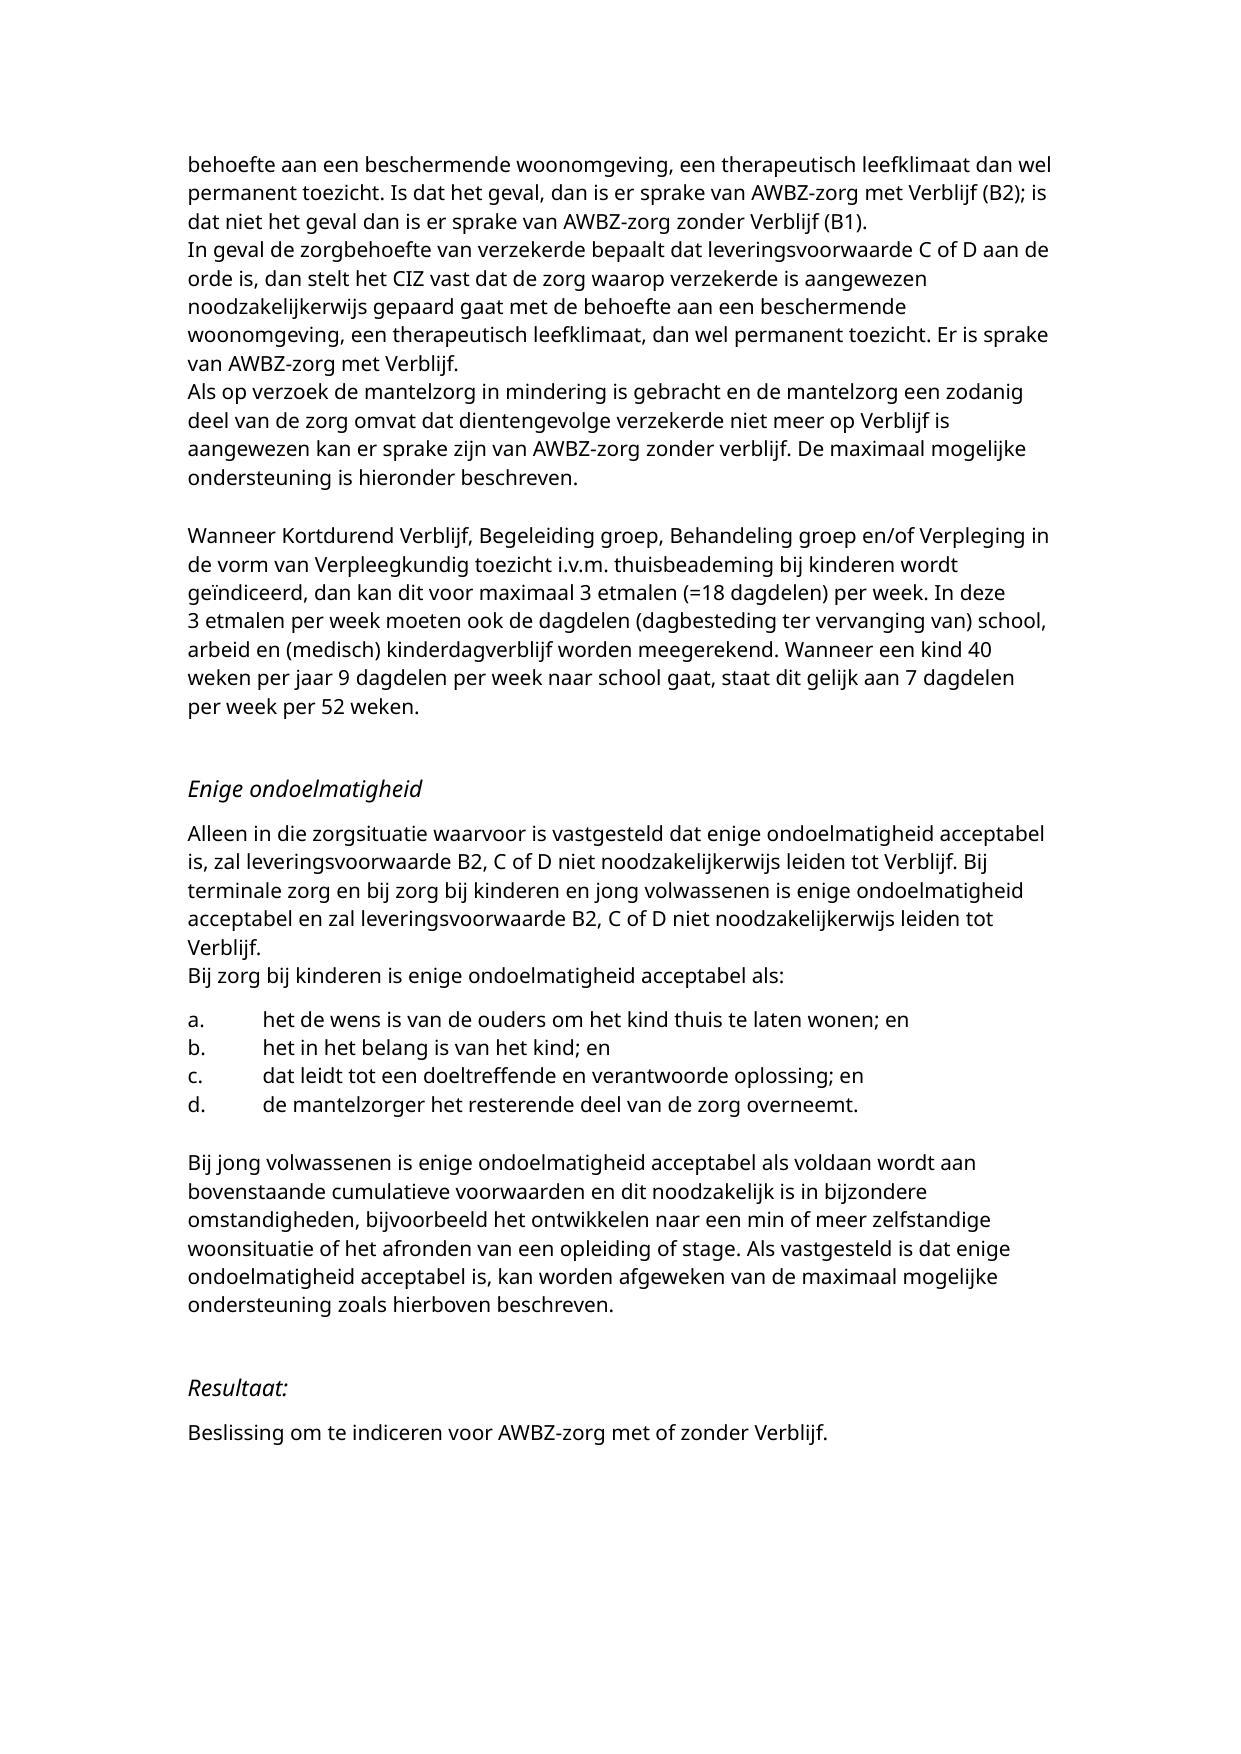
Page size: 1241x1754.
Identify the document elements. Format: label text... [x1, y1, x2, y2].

list het de wens is van de ouders om het kind thuis te laten wonen; en [187, 1005, 1053, 1033]
subtitle Resultaat: [187, 1372, 1053, 1403]
text In geval de zorgbehoefte van verzekerde bepaalt dat leveringsvoorwaarde C of D aan de orde is, dan stelt het CIZ vast dat de zorg waarop verzekerde is aangewezen noodzakelijkerwijs gepaard gaat met de behoefte aan een beschermende woonomgeving, een therapeutisch leefklimaat, dan wel permanent toezicht. Er is sprake van AWBZ-zorg met Verblijf. [187, 235, 1053, 377]
list de mantelzorger het resterende deel van de zorg overneemt. [187, 1090, 1053, 1118]
text Bij zorg bij kinderen is enige ondoelmatigheid acceptabel als: [187, 961, 1053, 990]
list het in het belang is van het kind; en [187, 1033, 1053, 1062]
text Bij jong volwassenen is enige ondoelmatigheid acceptabel als voldaan wordt aan bovenstaande cumulatieve voorwaarden en dit noodzakelijk is in bijzondere omstandigheden, bijvoorbeeld het ontwikkelen naar een min of meer zelfstandige woonsituatie of het afronden van een opleiding of stage. Als vastgesteld is dat enige ondoelmatigheid acceptabel is, kan worden afgeweken van de maximaal mogelijke ondersteuning zoals hierboven beschreven. [187, 1148, 1053, 1319]
text Alleen in die zorgsituatie waarvoor is vastgesteld dat enige ondoelmatigheid acceptabel is, zal leveringsvoorwaarde B2, C of D niet noodzakelijkerwijs leiden tot Verblijf. Bij terminale zorg en bij zorg bij kinderen en jong volwassenen is enige ondoelmatigheid acceptabel en zal leveringsvoorwaarde B2, C of D niet noodzakelijkerwijs leiden tot Verblijf. [187, 819, 1053, 961]
text Beslissing om te indiceren voor AWBZ-zorg met of zonder Verblijf. [187, 1418, 1053, 1446]
text Als op verzoek de mantelzorg in mindering is gebracht en de mantelzorg een zodanig deel van de zorg omvat dat dientengevolge verzekerde niet meer op Verblijf is aangewezen kan er sprake zijn van AWBZ-zorg zonder verblijf. De maximaal mogelijke ondersteuning is hieronder beschreven. [187, 377, 1053, 491]
text Wanneer Kortdurend Verblijf, Begeleiding groep, Behandeling groep en/of Verpleging in de vorm van Verpleegkundig toezicht i.v.m. thuisbeademing bij kinderen wordt geïndiceerd, dan kan dit voor maximaal 3 etmalen (=18 dagdelen) per week. In deze 3 etmalen per week moeten ook de dagdelen (dagbesteding ter vervanging van) school, arbeid en (medisch) kinderdagverblijf worden meegerekend. Wanneer een kind 40 weken per jaar 9 dagdelen per week naar school gaat, staat dit gelijk aan 7 dagdelen per week per 52 weken. [187, 521, 1053, 720]
subtitle Enige ondoelmatigheid [187, 773, 1053, 804]
list dat leidt tot een doeltreffende en verantwoorde oplossing; en [187, 1062, 1053, 1090]
text behoefte aan een beschermende woonomgeving, een therapeutisch leefklimaat dan wel permanent toezicht. Is dat het geval, dan is er sprake van AWBZ-zorg met Verblijf (B2); is dat niet het geval dan is er sprake van AWBZ-zorg zonder Verblijf (B1). [187, 150, 1053, 235]
